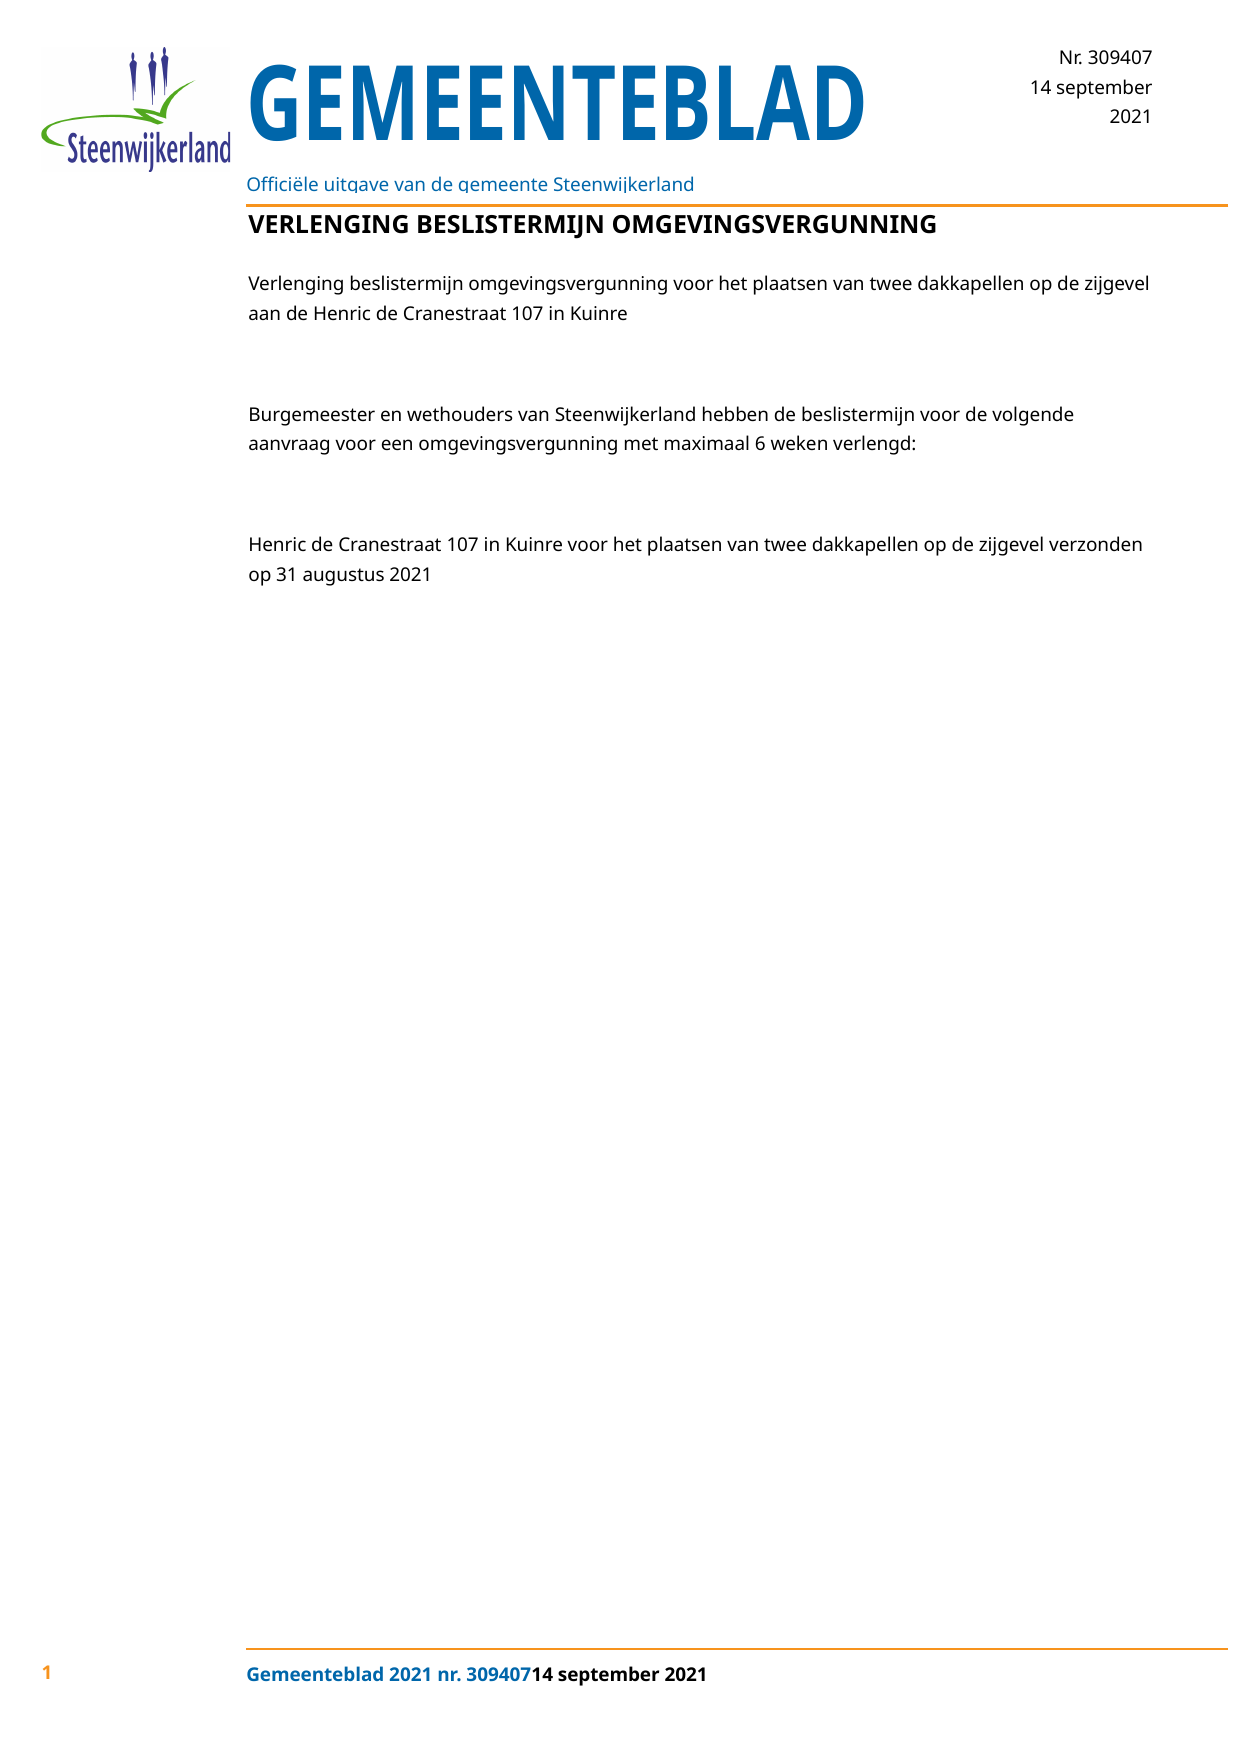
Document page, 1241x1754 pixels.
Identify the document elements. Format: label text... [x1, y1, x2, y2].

text Burgemeester en wethouders van Steenwijkerland hebben de beslistermijn voor de volgende aanvraag voor een omgevingsvergunning met maximaal 6 weken verlengd: [248, 401, 1152, 456]
text Verlenging beslistermijn omgevingsvergunning voor het plaatsen van twee dakkapellen op de zijgevel aan de Henric de Cranestraat 107 in Kuinre [248, 270, 1152, 326]
text VERLENGING BESLISTERMIJN OMGEVINGSVERGUNNING [248, 207, 1152, 241]
text Henric de Cranestraat 107 in Kuinre voor het plaatsen van twee dakkapellen op de zijgevel verzonden op 31 augustus 2021 [248, 531, 1152, 586]
picture [41, 47, 231, 172]
